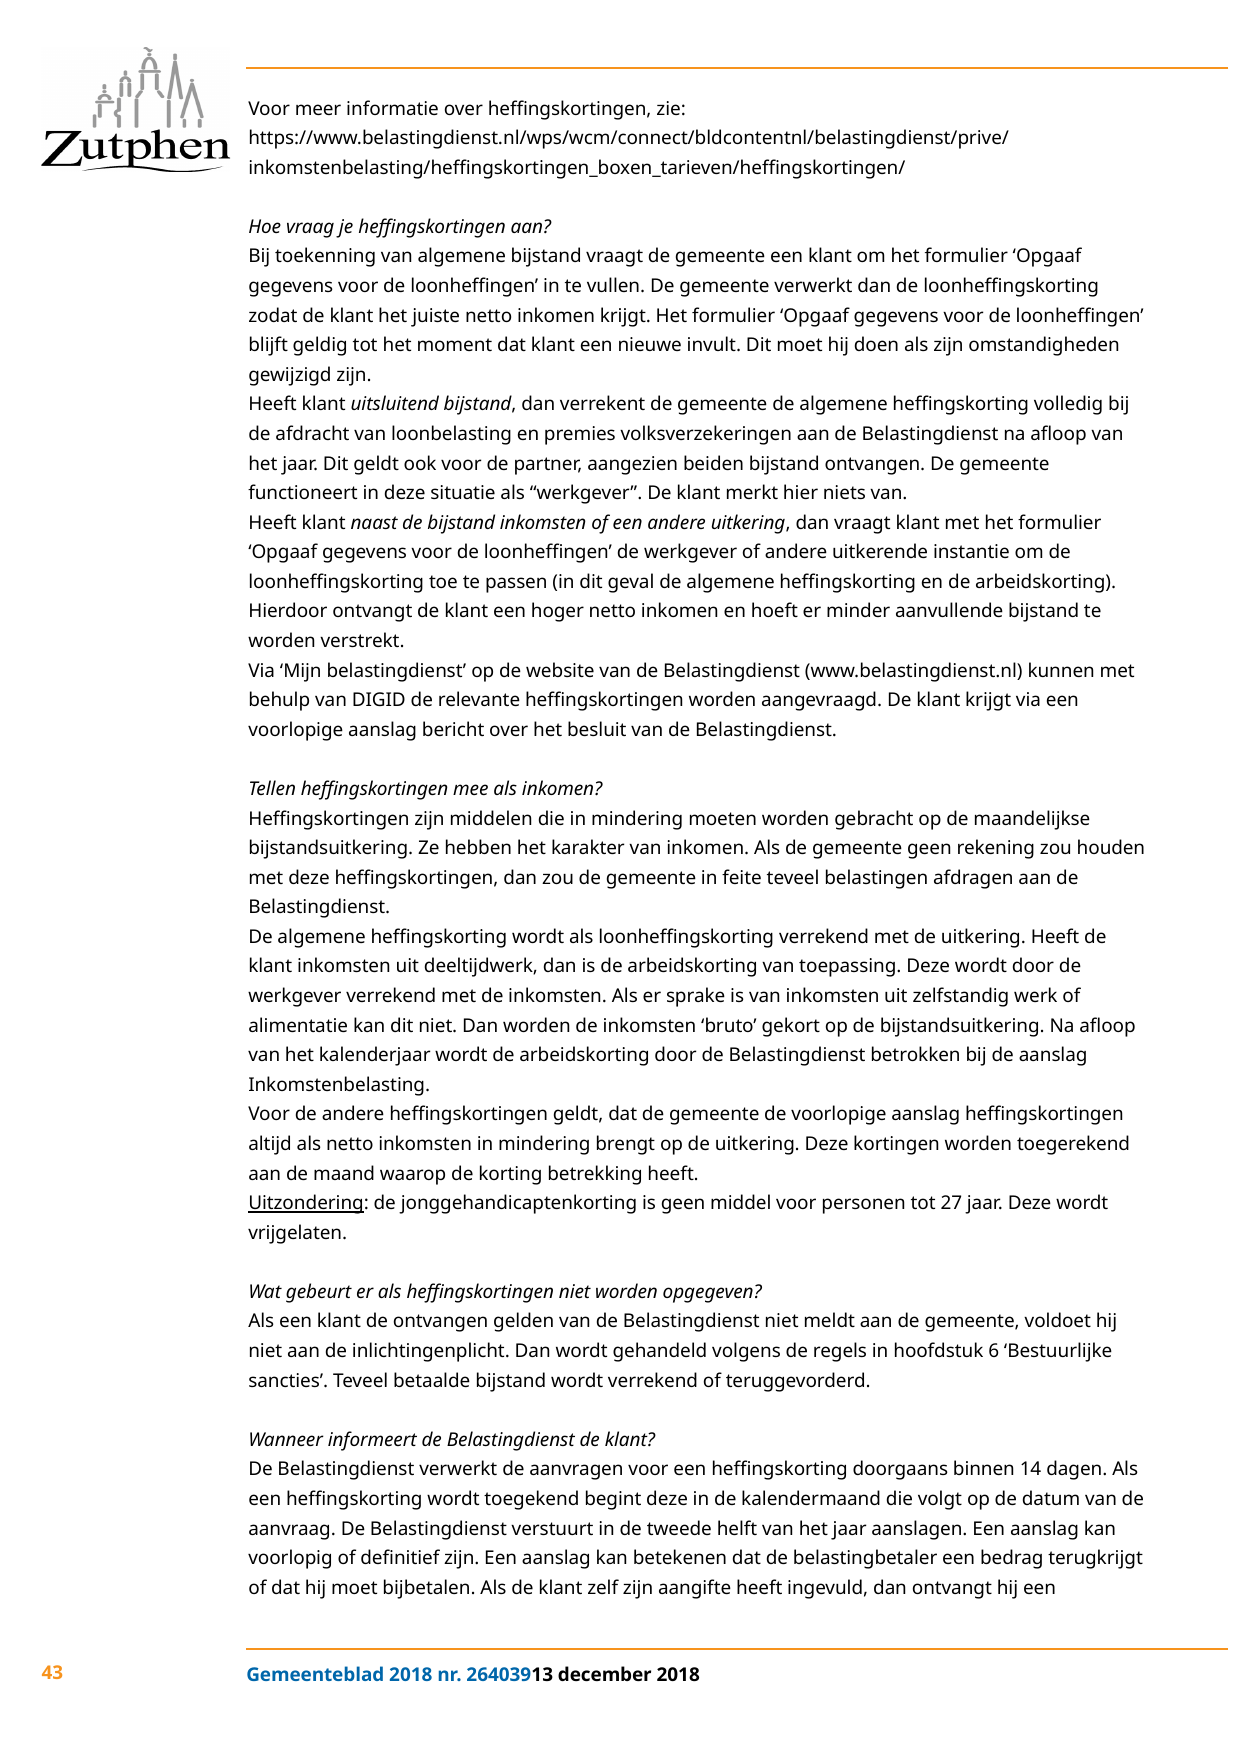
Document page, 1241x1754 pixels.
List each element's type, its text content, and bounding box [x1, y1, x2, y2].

text Uitzondering: de jonggehandicaptenkorting is geen middel voor personen tot 27 jaar. Deze wordt vrijgelaten. [248, 1189, 1152, 1245]
text De Belastingdienst verwerkt de aanvragen voor een heffingskorting doorgaans binnen 14 dagen. Als een heffingskorting wordt toegekend begint deze in de kalendermaand die volgt op de datum van de aanvraag. De Belastingdienst verstuurt in de tweede helft van het jaar aanslagen. Een aanslag kan voorlopig of definitief zijn. Een aanslag kan betekenen dat de belastingbetaler een bedrag terugkrijgt of dat hij moet bijbetalen. Als de klant zelf zijn aangifte heeft ingevuld, dan ontvangt hij een [248, 1456, 1152, 1600]
text Via ‘Mijn belastingdienst’ op de website van de Belastingdienst (www.belastingdienst.nl) kunnen met behulp van DIGID de relevante heffingskortingen worden aangevraagd. De klant krijgt via een voorlopige aanslag bericht over het besluit van de Belastingdienst. [248, 657, 1152, 742]
picture [41, 47, 231, 172]
text Tellen heffingskortingen mee als inkomen? [248, 775, 1152, 801]
text Wat gebeurt er als heffingskortingen niet worden opgegeven? [248, 1278, 1152, 1304]
text De algemene heffingskorting wordt als loonheffingskorting verrekend met de uitkering. Heeft de klant inkomsten uit deeltijdwerk, dan is de arbeidskorting van toepassing. Deze wordt door de werkgever verrekend met de inkomsten. Als er sprake is van inkomsten uit zelfstandig werk of alimentatie kan dit niet. Dan worden de inkomsten ‘bruto’ gekort op de bijstandsuitkering. Na afloop van het kalenderjaar wordt de arbeidskorting door de Belastingdienst betrokken bij de aanslag Inkomstenbelasting. [248, 923, 1152, 1097]
text Heeft klant uitsluitend bijstand, dan verrekent de gemeente de algemene heffingskorting volledig bij de afdracht van loonbelasting en premies volksverzekeringen aan de Belastingdienst na afloop van het jaar. Dit geldt ook voor de partner, aangezien beiden bijstand ontvangen. De gemeente functioneert in deze situatie als “werkgever”. De klant merkt hier niets van. [248, 391, 1152, 505]
text Heffingskortingen zijn middelen die in mindering moeten worden gebracht op de maandelijkse bijstandsuitkering. Ze hebben het karakter van inkomen. Als de gemeente geen rekening zou houden met deze heffingskortingen, dan zou de gemeente in feite teveel belastingen afdragen aan de Belastingdienst. [248, 805, 1152, 919]
text Hoe vraag je heffingskortingen aan? [248, 213, 1152, 239]
text Bij toekenning van algemene bijstand vraagt de gemeente een klant om het formulier ‘Opgaaf gegevens voor de loonheffingen’ in te vullen. De gemeente verwerkt dan de loonheffingskorting zodat de klant het juiste netto inkomen krijgt. Het formulier ‘Opgaaf gegevens voor de loonheffingen’ blijft geldig tot het moment dat klant een nieuwe invult. Dit moet hij doen als zijn omstandigheden gewijzigd zijn. [248, 243, 1152, 387]
text Voor de andere heffingskortingen geldt, dat de gemeente de voorlopige aanslag heffingskortingen altijd als netto inkomsten in mindering brengt op de uitkering. Deze kortingen worden toegerekend aan de maand waarop de korting betrekking heeft. [248, 1101, 1152, 1186]
text Voor meer informatie over heffingskortingen, zie: https://www.belastingdienst.nl/wps/wcm/connect/bldcontentnl/belastingdienst/prive/inkomstenbelasting/heffingskortingen_boxen_tarieven/heffingskortingen/ [248, 95, 1152, 180]
text Heeft klant naast de bijstand inkomsten of een andere uitkering, dan vraagt klant met het formulier ‘Opgaaf gegevens voor de loonheffingen’ de werkgever of andere uitkerende instantie om de loonheffingskorting toe te passen (in dit geval de algemene heffingskorting en de arbeidskorting). Hierdoor ontvangt de klant een hoger netto inkomen en hoeft er minder aanvullende bijstand te worden verstrekt. [248, 509, 1152, 653]
text Wanneer informeert de Belastingdienst de klant? [248, 1426, 1152, 1452]
text Als een klant de ontvangen gelden van de Belastingdienst niet meldt aan de gemeente, voldoet hij niet aan de inlichtingenplicht. Dan wordt gehandeld volgens de regels in hoofdstuk 6 ‘Bestuurlijke sancties’. Teveel betaalde bijstand wordt verrekend of teruggevorderd. [248, 1308, 1152, 1393]
